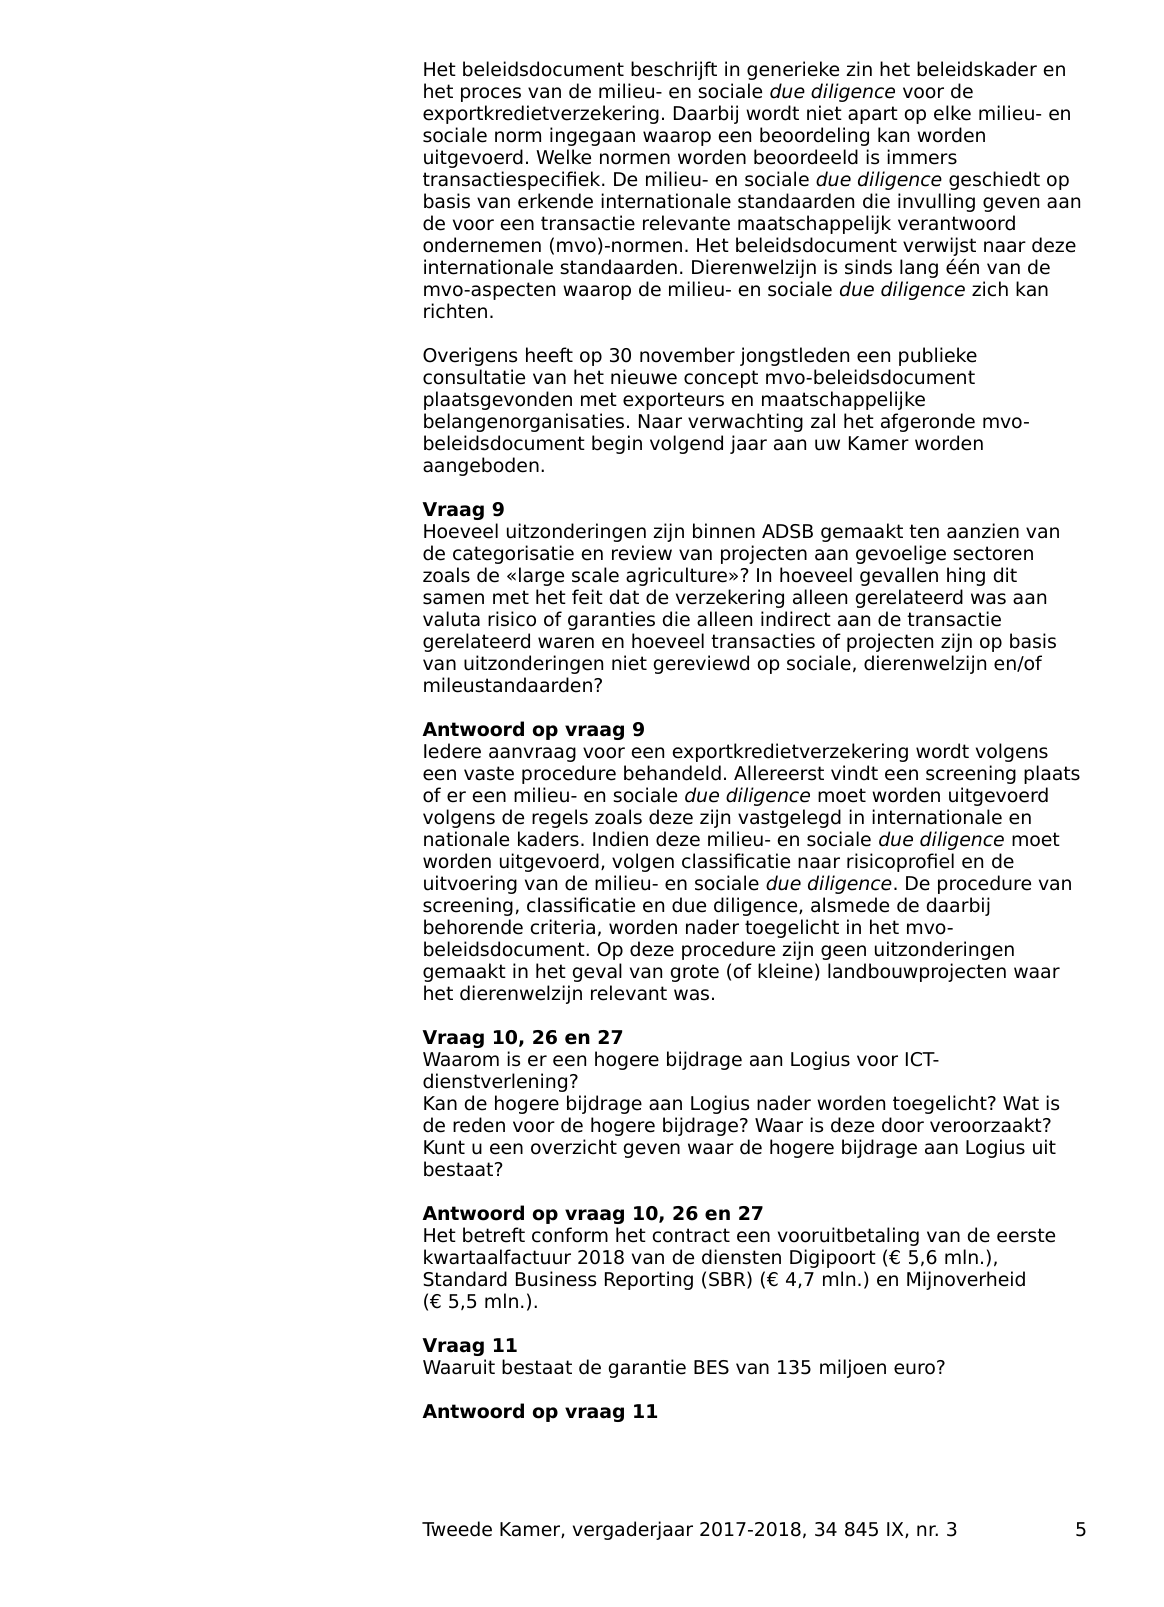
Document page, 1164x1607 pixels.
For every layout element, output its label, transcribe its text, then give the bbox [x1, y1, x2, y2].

text Kan de hogere bijdrage aan Logius nader worden toegelicht? Wat is de reden voor de hogere bijdrage? Waar is deze door veroorzaakt? [422, 1093, 1087, 1137]
text Iedere aanvraag voor een exportkredietverzekering wordt volgens een vaste procedure behandeld. Allereerst vindt een screening plaats of er een milieu- en sociale due diligence moet worden uitgevoerd volgens de regels zoals deze zijn vastgelegd in internationale en nationale kaders. Indien deze milieu- en sociale due diligence moet worden uitgevoerd, volgen classificatie naar risicoprofiel en de uitvoering van de milieu- en sociale due diligence. De procedure van screening, classificatie en due diligence, alsmede de daarbij behorende criteria, worden nader toegelicht in het mvo-beleidsdocument. Op deze procedure zijn geen uitzonderingen gemaakt in het geval van grote (of kleine) landbouwprojecten waar het dierenwelzijn relevant was. [422, 741, 1087, 1005]
text Overigens heeft op 30 november jongstleden een publieke consultatie van het nieuwe concept mvo-beleidsdocument plaatsgevonden met exporteurs en maatschappelijke belangenorganisaties. Naar verwachting zal het afgeronde mvo-beleidsdocument begin volgend jaar aan uw Kamer worden aangeboden. [422, 345, 1087, 477]
text Hoeveel uitzonderingen zijn binnen ADSB gemaakt ten aanzien van de categorisatie en review van projecten aan gevoelige sectoren zoals de «large scale agriculture»? In hoeveel gevallen hing dit samen met het feit dat de verzekering alleen gerelateerd was aan valuta risico of garanties die alleen indirect aan de transactie gerelateerd waren en hoeveel transacties of projecten zijn op basis van uitzonderingen niet gereviewd op sociale, dierenwelzijn en/of mileustandaarden? [422, 521, 1087, 697]
text Vraag 11 [422, 1335, 1087, 1357]
text Kunt u een overzicht geven waar de hogere bijdrage aan Logius uit bestaat? [422, 1137, 1087, 1181]
text Antwoord op vraag 10, 26 en 27 [422, 1203, 1087, 1225]
text Het beleidsdocument beschrijft in generieke zin het beleidskader en het proces van de milieu- en sociale due diligence voor de exportkredietverzekering. Daarbij wordt niet apart op elke milieu- en sociale norm ingegaan waarop een beoordeling kan worden uitgevoerd. Welke normen worden beoordeeld is immers transactiespecifiek. De milieu- en sociale due diligence geschiedt op basis van erkende internationale standaarden die invulling geven aan de voor een transactie relevante maatschappelijk verantwoord ondernemen (mvo)-normen. Het beleidsdocument verwijst naar deze internationale standaarden. Dierenwelzijn is sinds lang één van de mvo-aspecten waarop de milieu- en sociale due diligence zich kan richten. [422, 59, 1087, 323]
text Waarom is er een hogere bijdrage aan Logius voor ICT-dienstverlening? [422, 1049, 1087, 1093]
text Vraag 9 [422, 499, 1087, 521]
text Antwoord op vraag 11 [422, 1401, 1087, 1423]
text Waaruit bestaat de garantie BES van 135 miljoen euro? [422, 1357, 1087, 1379]
text Antwoord op vraag 9 [422, 719, 1087, 741]
text Vraag 10, 26 en 27 [422, 1027, 1087, 1049]
text Het betreft conform het contract een vooruitbetaling van de eerste kwartaalfactuur 2018 van de diensten Digipoort (€ 5,6 mln.), Standard Business Reporting (SBR) (€ 4,7 mln.) en Mijnoverheid (€ 5,5 mln.). [422, 1225, 1087, 1313]
